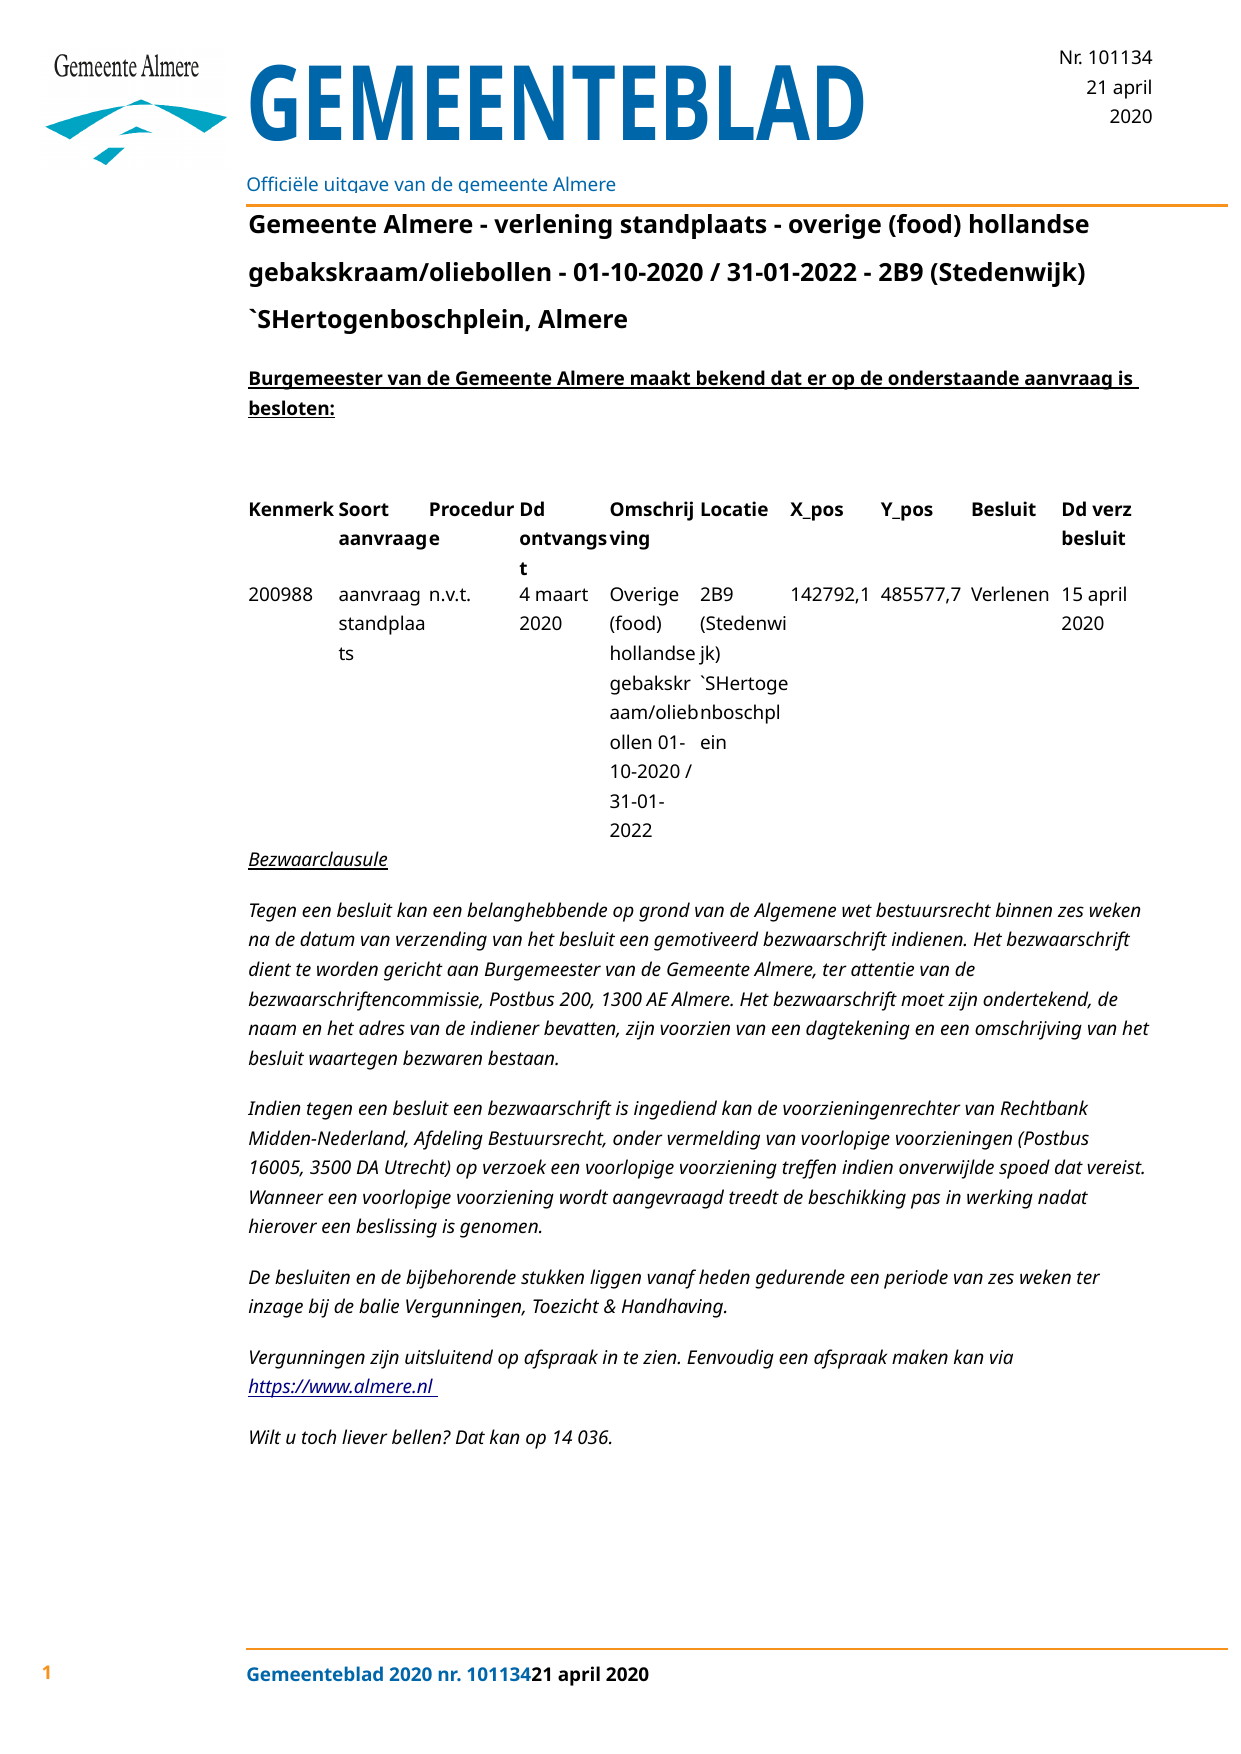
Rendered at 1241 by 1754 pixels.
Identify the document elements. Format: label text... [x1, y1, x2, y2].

text Indien tegen een besluit een bezwaarschrift is ingediend kan de voorzieningenrechter van Rechtbank Midden-Nederland, Afdeling Bestuursrecht, onder vermelding van voorlopige voorzieningen (Postbus 16005, 3500 DA Utrecht) op verzoek een voorlopige voorziening treffen indien onverwijlde spoed dat vereist. Wanneer een voorlopige voorziening wordt aangevraagd treedt de beschikking pas in werking nadat hierover een beslissing is genomen. [248, 1095, 1152, 1239]
table_cell 15 april 2020 [1061, 581, 1152, 843]
table_cell n.v.t. [429, 581, 519, 843]
table_header Soort aanvraag [338, 496, 429, 581]
table_header X_pos [790, 496, 881, 581]
text De besluiten en de bijbehorende stukken liggen vanaf heden gedurende een periode van zes weken ter inzage bij de balie Vergunningen, Toezicht & Handhaving. [248, 1264, 1152, 1319]
table_cell 4 maart 2020 [519, 581, 609, 843]
table_cell 200988 [248, 581, 338, 843]
table_header Besluit [971, 496, 1061, 581]
table_header Locatie [700, 496, 790, 581]
table_header Omschrijving [609, 496, 700, 581]
table_cell Overige (food) hollandse gebakskraam/oliebollen 01-10-2020 / 31-01-2022 [609, 581, 700, 843]
text Tegen een besluit kan een belanghebbende op grond van de Algemene wet bestuursrecht binnen zes weken na de datum van verzending van het besluit een gemotiveerd bezwaarschrift indienen. Het bezwaarschrift dient te worden gericht aan Burgemeester van de Gemeente Almere, ter attentie van de bezwaarschriftencommissie, Postbus 200, 1300 AE Almere. Het bezwaarschrift moet zijn ondertekend, de naam en het adres van de indiener bevatten, zijn voorzien van een dagtekening en een omschrijving van het besluit waartegen bezwaren bestaan. [248, 897, 1152, 1071]
table_header Dd verz besluit [1061, 496, 1152, 581]
table_cell Verlenen [971, 581, 1061, 843]
text Vergunningen zijn uitsluitend op afspraak in te zien. Eenvoudig een afspraak maken kan via https://www.almere.nl [248, 1344, 1152, 1399]
table_cell 142792,1 [790, 581, 881, 843]
picture [41, 47, 231, 172]
table_cell 485577,7 [881, 581, 971, 843]
table_header Kenmerk [248, 496, 338, 581]
text Bezwaarclausule [248, 847, 1152, 872]
text Wilt u toch liever bellen? Dat kan op 14 036. [248, 1424, 1152, 1450]
table_header Y_pos [881, 496, 971, 581]
text Gemeente Almere - verlening standplaats - overige (food) hollandse gebakskraam/oliebollen - 01-10-2020 / 31-01-2022 - 2B9 (Stedenwijk) `SHertogenboschplein, Almere [248, 207, 1152, 336]
table_header Dd ontvangst [519, 496, 609, 581]
table_header Procedure [429, 496, 519, 581]
text Burgemeester van de Gemeente Almere maakt bekend dat er op de onderstaande aanvraag is besloten: [248, 366, 1152, 421]
table_cell aanvraag standplaats [338, 581, 429, 843]
table_cell 2B9 (Stedenwijk) `SHertogenboschplein [700, 581, 790, 843]
